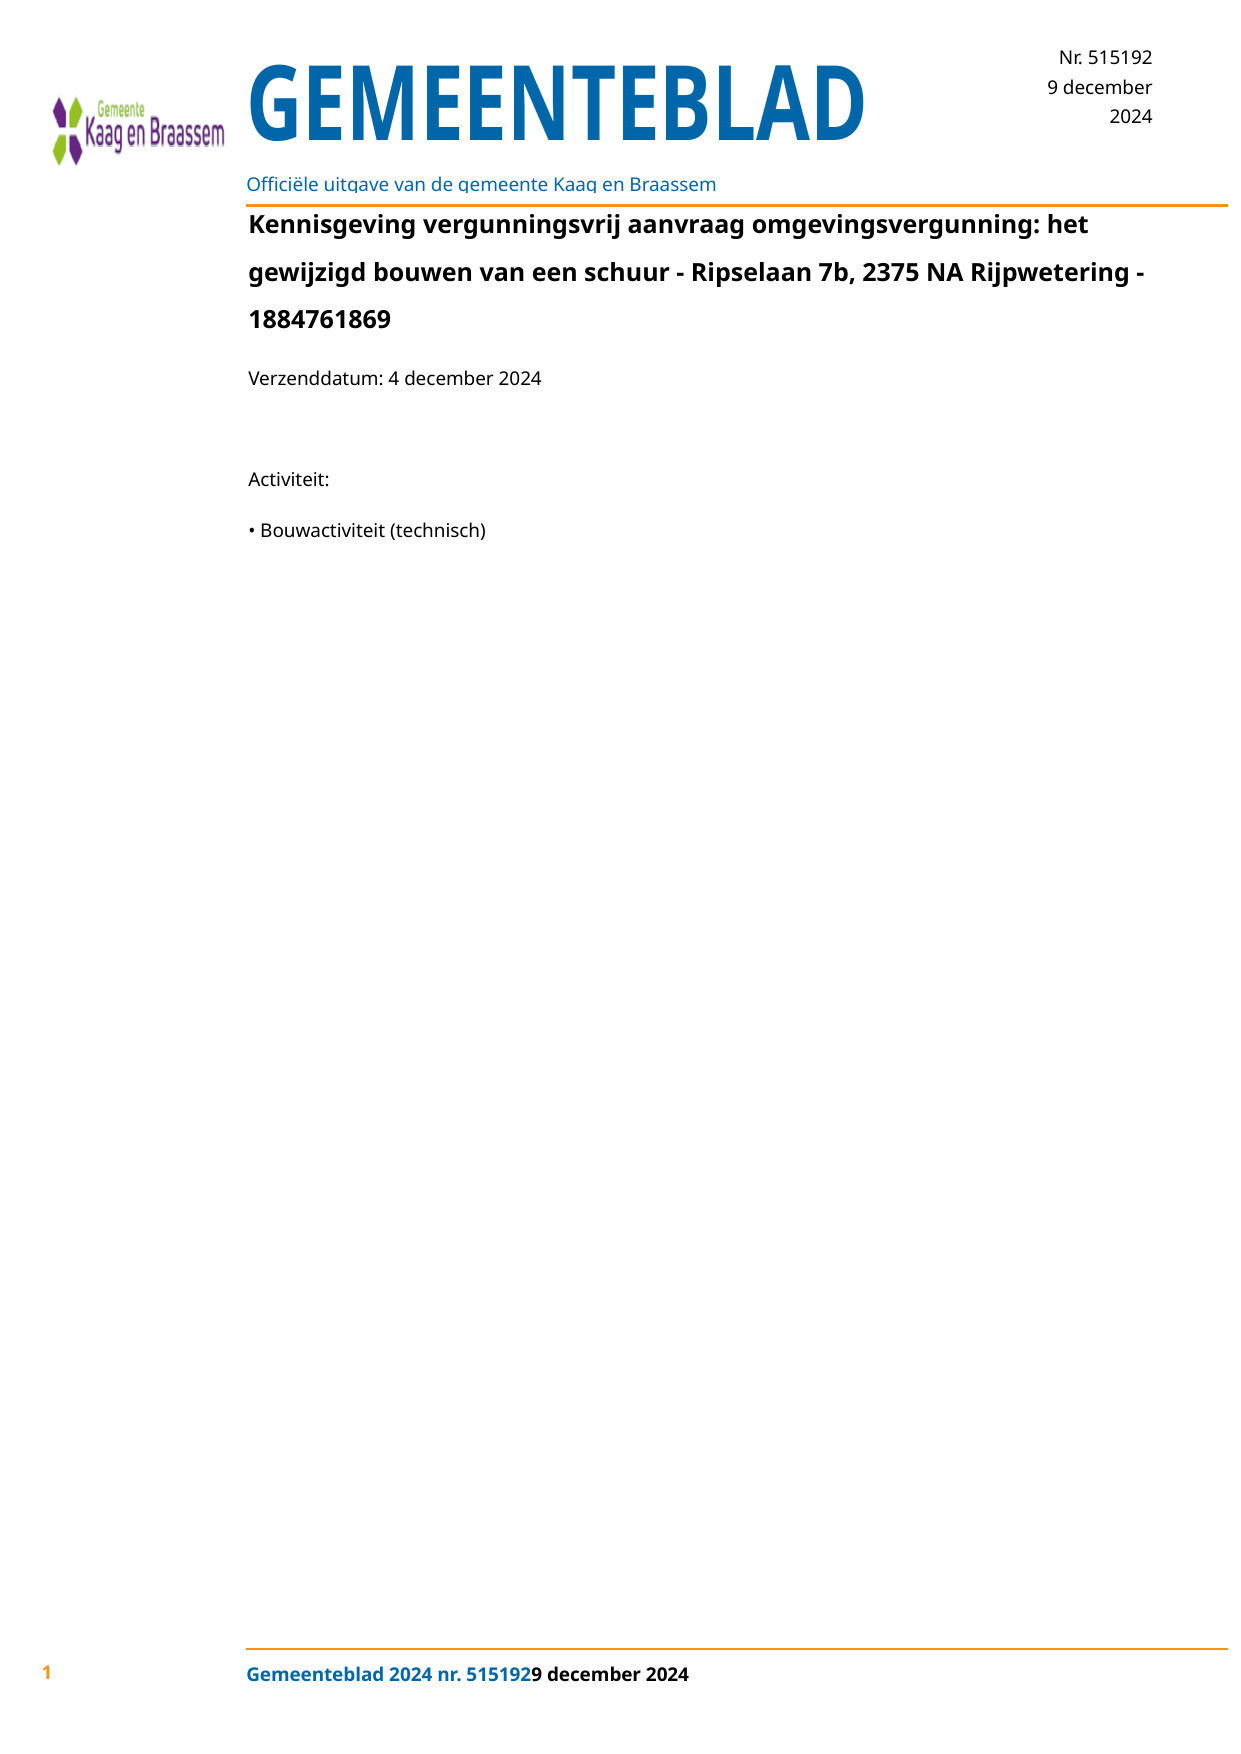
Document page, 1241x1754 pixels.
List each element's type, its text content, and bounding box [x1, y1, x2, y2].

text Verzenddatum: 4 december 2024 [248, 366, 1152, 391]
picture [41, 47, 231, 172]
text Activiteit: [248, 466, 1152, 492]
text • Bouwactiviteit (technisch) [248, 517, 1152, 542]
text Kennisgeving vergunningsvrij aanvraag omgevingsvergunning: het gewijzigd bouwen van een schuur - Ripselaan 7b, 2375 NA Rijpwetering - 1884761869 [248, 207, 1152, 336]
